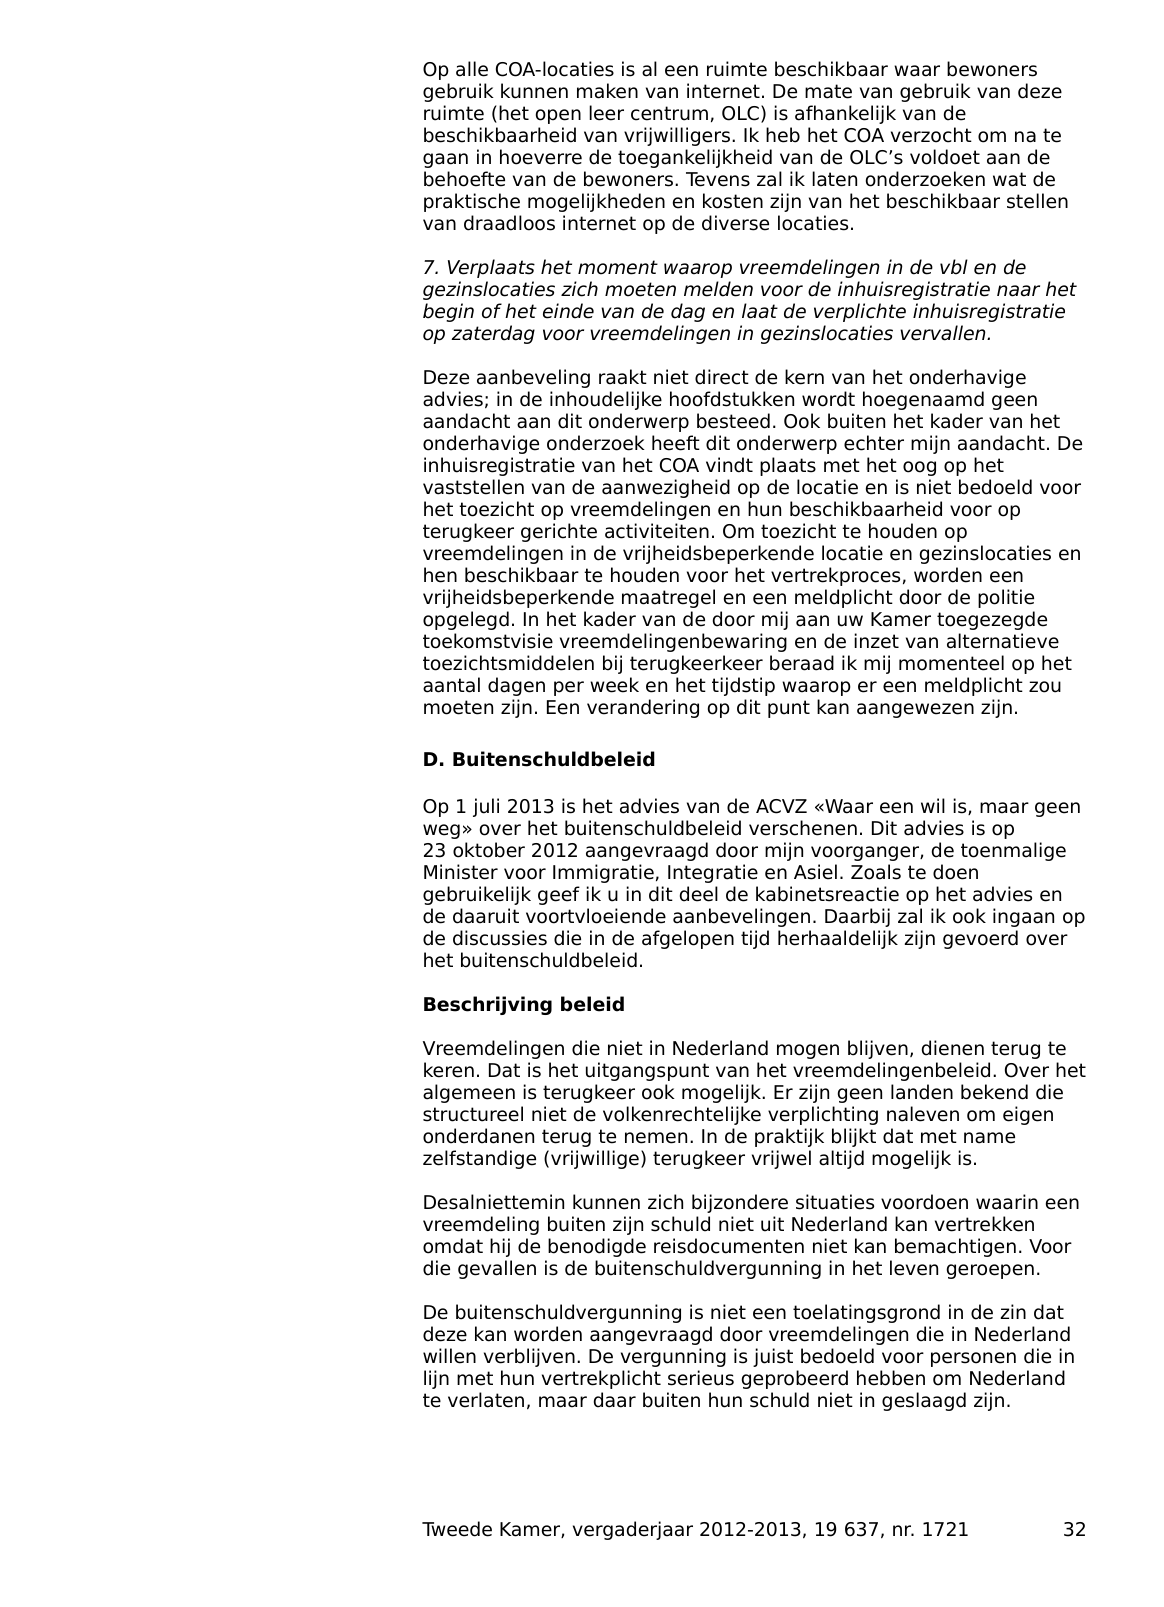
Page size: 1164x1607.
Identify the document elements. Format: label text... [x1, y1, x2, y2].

text Op alle COA-locaties is al een ruimte beschikbaar waar bewoners gebruik kunnen maken van internet. De mate van gebruik van deze ruimte (het open leer centrum, OLC) is afhankelijk van de beschikbaarheid van vrijwilligers. Ik heb het COA verzocht om na te gaan in hoeverre de toegankelijkheid van de OLC’s voldoet aan de behoefte van de bewoners. Tevens zal ik laten onderzoeken wat de praktische mogelijkheden en kosten zijn van het beschikbaar stellen van draadloos internet op de diverse locaties. [422, 59, 1087, 235]
text De buitenschuldvergunning is niet een toelatingsgrond in de zin dat deze kan worden aangevraagd door vreemdelingen die in Nederland willen verblijven. De vergunning is juist bedoeld voor personen die in lijn met hun vertrekplicht serieus geprobeerd hebben om Nederland te verlaten, maar daar buiten hun schuld niet in geslaagd zijn. [422, 1302, 1087, 1412]
text Deze aanbeveling raakt niet direct de kern van het onderhavige advies; in de inhoudelijke hoofdstukken wordt hoegenaamd geen aandacht aan dit onderwerp besteed. Ook buiten het kader van het onderhavige onderzoek heeft dit onderwerp echter mijn aandacht. De inhuisregistratie van het COA vindt plaats met het oog op het vaststellen van de aanwezigheid op de locatie en is niet bedoeld voor het toezicht op vreemdelingen en hun beschikbaarheid voor op terugkeer gerichte activiteiten. Om toezicht te houden op vreemdelingen in de vrijheidsbeperkende locatie en gezinslocaties en hen beschikbaar te houden voor het vertrekproces, worden een vrijheidsbeperkende maatregel en een meldplicht door de politie opgelegd. In het kader van de door mij aan uw Kamer toegezegde toekomstvisie vreemdelingenbewaring en de inzet van alternatieve toezichtsmiddelen bij terugkeerkeer beraad ik mij momenteel op het aantal dagen per week en het tijdstip waarop er een meldplicht zou moeten zijn. Een verandering op dit punt kan aangewezen zijn. [422, 367, 1087, 719]
text 7. Verplaats het moment waarop vreemdelingen in de vbl en de gezinslocaties zich moeten melden voor de inhuisregistratie naar het begin of het einde van de dag en laat de verplichte inhuisregistratie op zaterdag voor vreemdelingen in gezinslocaties vervallen. [422, 257, 1087, 345]
subtitle D. Buitenschuldbeleid [422, 749, 1087, 771]
subtitle Beschrijving beleid [422, 994, 1087, 1016]
text Desalniettemin kunnen zich bijzondere situaties voordoen waarin een vreemdeling buiten zijn schuld niet uit Nederland kan vertrekken omdat hij de benodigde reisdocumenten niet kan bemachtigen. Voor die gevallen is de buitenschuldvergunning in het leven geroepen. [422, 1192, 1087, 1280]
text Op 1 juli 2013 is het advies van de ACVZ «Waar een wil is, maar geen weg» over het buitenschuldbeleid verschenen. Dit advies is op 23 oktober 2012 aangevraagd door mijn voorganger, de toenmalige Minister voor Immigratie, Integratie en Asiel. Zoals te doen gebruikelijk geef ik u in dit deel de kabinetsreactie op het advies en de daaruit voortvloeiende aanbevelingen. Daarbij zal ik ook ingaan op de discussies die in de afgelopen tijd herhaaldelijk zijn gevoerd over het buitenschuldbeleid. [422, 796, 1087, 972]
text Vreemdelingen die niet in Nederland mogen blijven, dienen terug te keren. Dat is het uitgangspunt van het vreemdelingenbeleid. Over het algemeen is terugkeer ook mogelijk. Er zijn geen landen bekend die structureel niet de volkenrechtelijke verplichting naleven om eigen onderdanen terug te nemen. In de praktijk blijkt dat met name zelfstandige (vrijwillige) terugkeer vrijwel altijd mogelijk is. [422, 1038, 1087, 1170]
